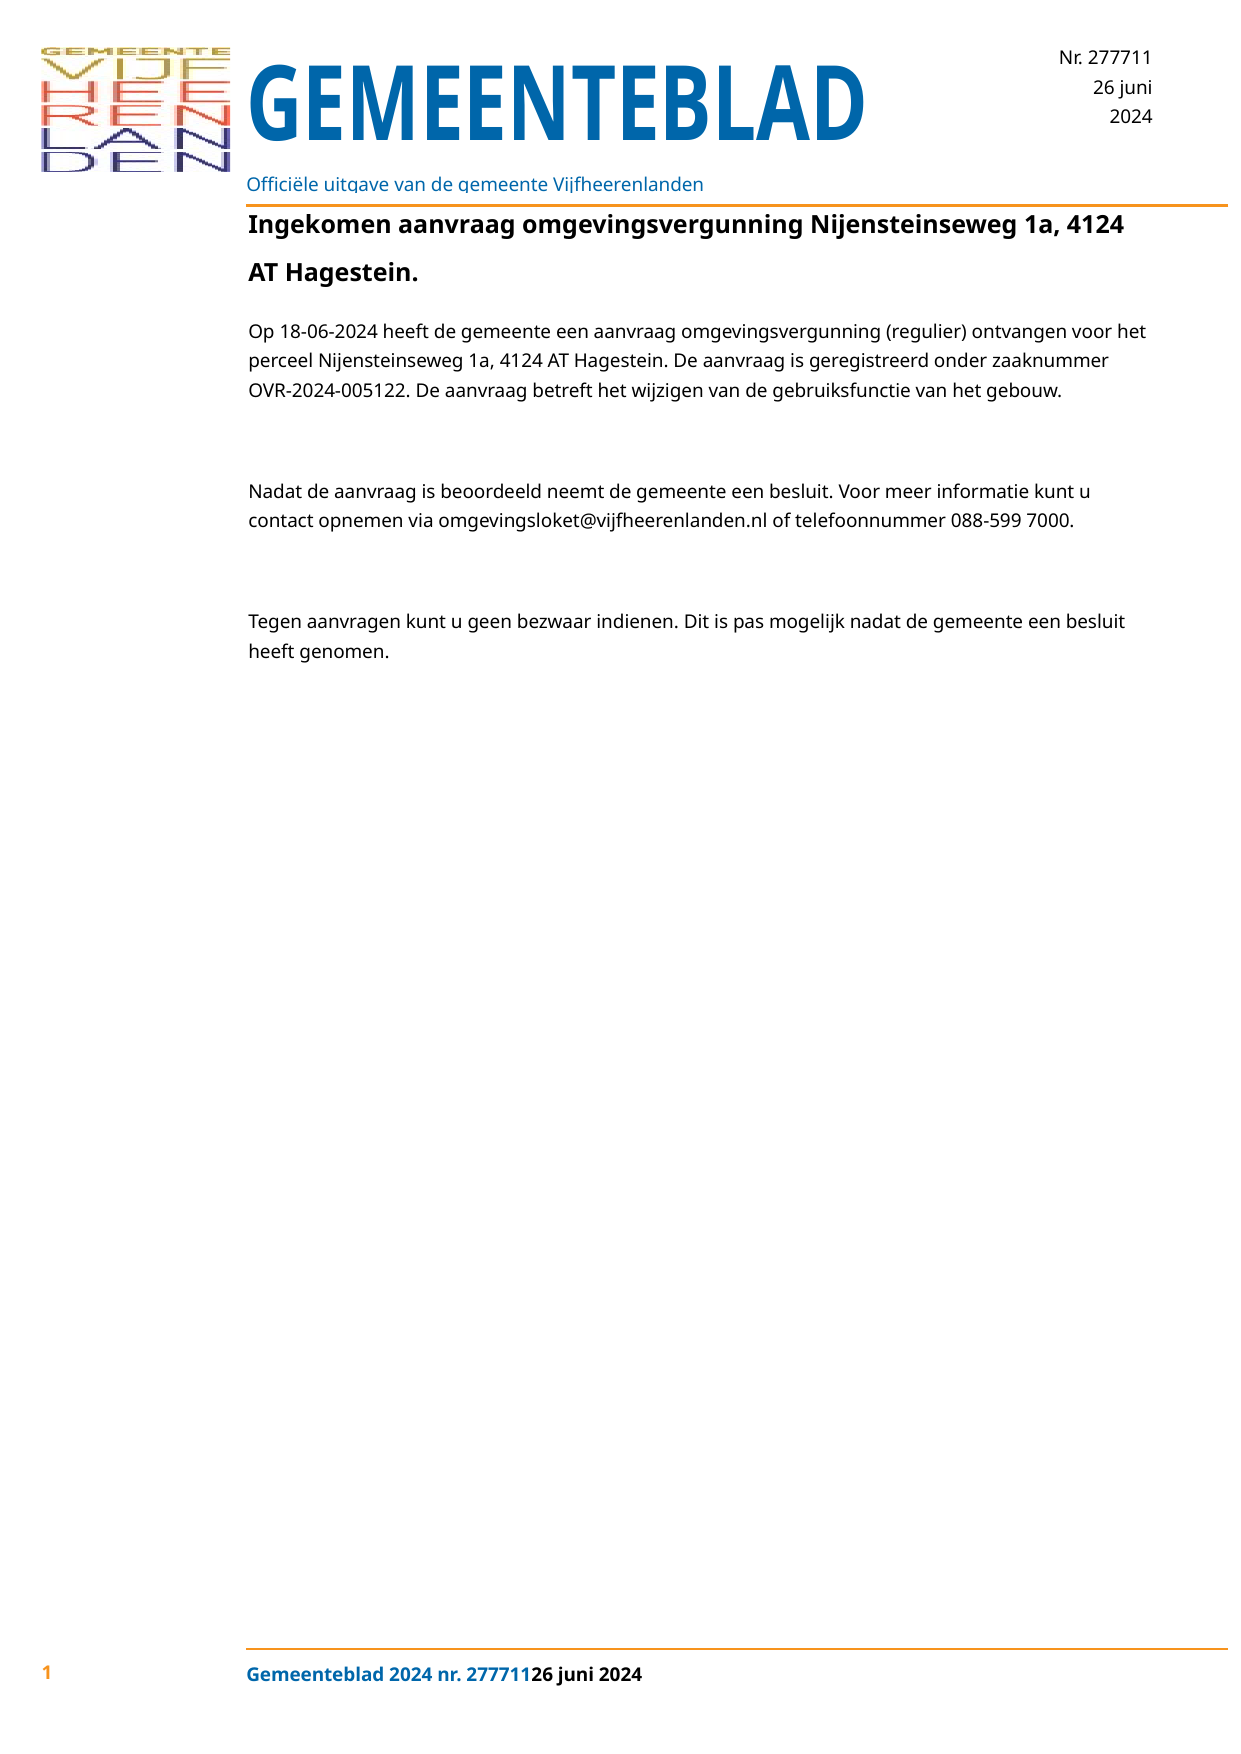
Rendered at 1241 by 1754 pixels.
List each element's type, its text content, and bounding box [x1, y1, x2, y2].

text Nadat de aanvraag is beoordeeld neemt de gemeente een besluit. Voor meer informatie kunt u contact opnemen via omgevingsloket@vijfheerenlanden.nl of telefoonnummer 088-599 7000. [248, 478, 1152, 533]
text Tegen aanvragen kunt u geen bezwaar indienen. Dit is pas mogelijk nadat de gemeente een besluit heeft genomen. [248, 608, 1152, 664]
text Ingekomen aanvraag omgevingsvergunning Nijensteinseweg 1a, 4124 AT Hagestein. [248, 207, 1152, 288]
picture [41, 47, 231, 172]
text Op 18-06-2024 heeft de gemeente een aanvraag omgevingsvergunning (regulier) ontvangen voor het perceel Nijensteinseweg 1a, 4124 AT Hagestein. De aanvraag is geregistreerd onder zaaknummer OVR-2024-005122. De aanvraag betreft het wijzigen van de gebruiksfunctie van het gebouw. [248, 318, 1152, 403]
